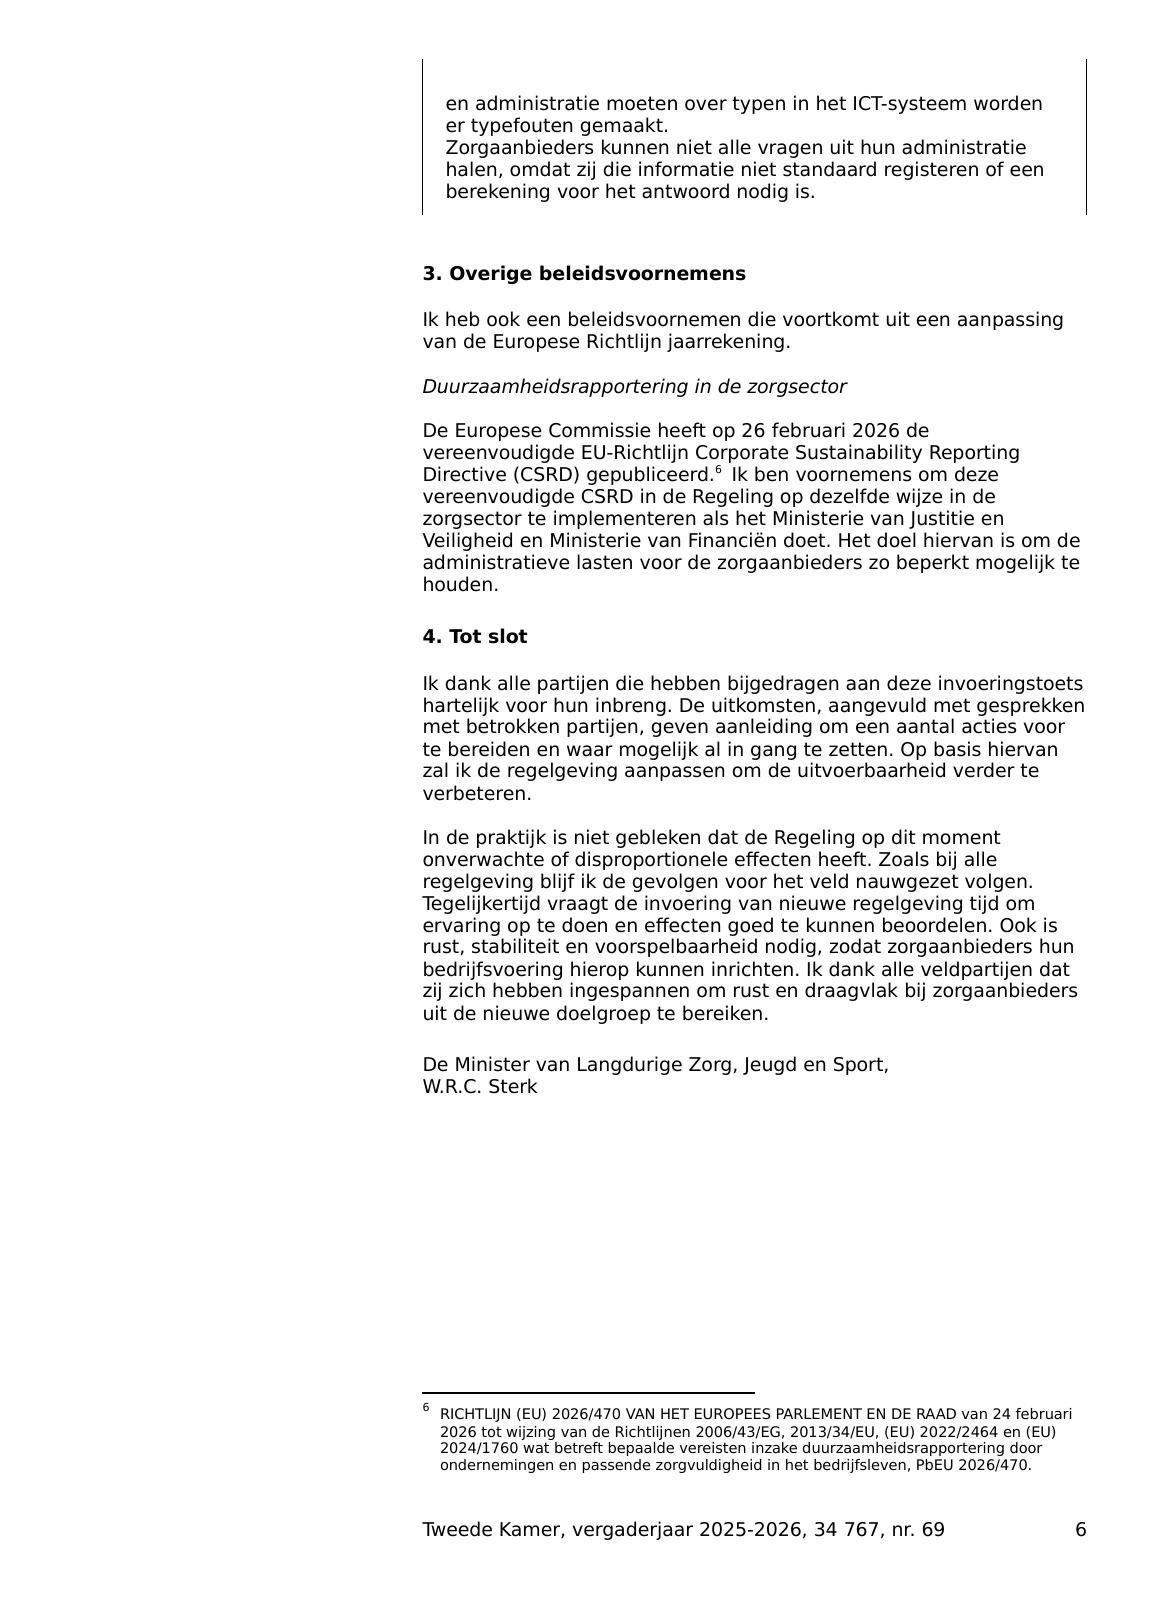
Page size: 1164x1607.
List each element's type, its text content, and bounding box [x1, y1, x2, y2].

text De Europese Commissie heeft op 26 februari 2026 de vereenvoudigde EU-Richtlijn Corporate Sustainability Reporting Directive (CSRD) gepubliceerd. Ik ben voornemens om deze vereenvoudigde CSRD in de Regeling op dezelfde wijze in de zorgsector te implementeren als het Ministerie van Justitie en Veiligheid en Ministerie van Financiën doet. Het doel hiervan is om de administratieve lasten voor de zorgaanbieders zo beperkt mogelijk te houden. [422, 420, 1087, 596]
table_header en administratie moeten over typen in het ICT-systeem worden er typefouten gemaakt. Zorgaanbieders kunnen niet alle vragen uit hun administratie halen, omdat zij die informatie niet standaard registeren of een berekening voor het antwoord nodig is. [423, 59, 1086, 215]
text In de praktijk is niet gebleken dat de Regeling op dit moment onverwachte of disproportionele effecten heeft. Zoals bij alle regelgeving blijf ik de gevolgen voor het veld nauwgezet volgen. Tegelijkertijd vraagt de invoering van nieuwe regelgeving tijd om ervaring op te doen en effecten goed te kunnen beoordelen. Ook is rust, stabiliteit en voorspelbaarheid nodig, zodat zorgaanbieders hun bedrijfsvoering hierop kunnen inrichten. Ik dank alle veldpartijen dat zij zich hebben ingespannen om rust en draagvlak bij zorgaanbieders uit de nieuwe doelgroep te bereiken. [422, 827, 1087, 1024]
subtitle 4. Tot slot [422, 626, 1087, 647]
text De Minister van Langdurige Zorg, Jeugd en Sport, W.R.C. Sterk [422, 1054, 1087, 1098]
subtitle Duurzaamheidsrapportering in de zorgsector [422, 376, 1087, 397]
subtitle 3. Overige beleidsvoornemens [422, 262, 1087, 284]
text Ik dank alle partijen die hebben bijgedragen aan deze invoeringstoets hartelijk voor hun inbreng. De uitkomsten, aangevuld met gesprekken met betrokken partijen, geven aanleiding om een aantal acties voor te bereiden en waar mogelijk al in gang te zetten. Op basis hiervan zal ik de regelgeving aanpassen om de uitvoerbaarheid verder te verbeteren. [422, 672, 1087, 804]
text Ik heb ook een beleidsvoornemen die voortkomt uit een aanpassing van de Europese Richtlijn jaarrekening. [422, 309, 1087, 353]
text RICHTLIJN (EU) 2026/470 VAN HET EUROPEES PARLEMENT EN DE RAAD van 24 februari 2026 tot wijzing van de Richtlijnen 2006/43/EG, 2013/34/EU, (EU) 2022/2464 en (EU) 2024/1760 wat betreft bepaalde vereisten inzake duurzaamheidsrapportering door ondernemingen en passende zorgvuldigheid in het bedrijfsleven, PbEU 2026/470. [422, 1402, 1087, 1474]
